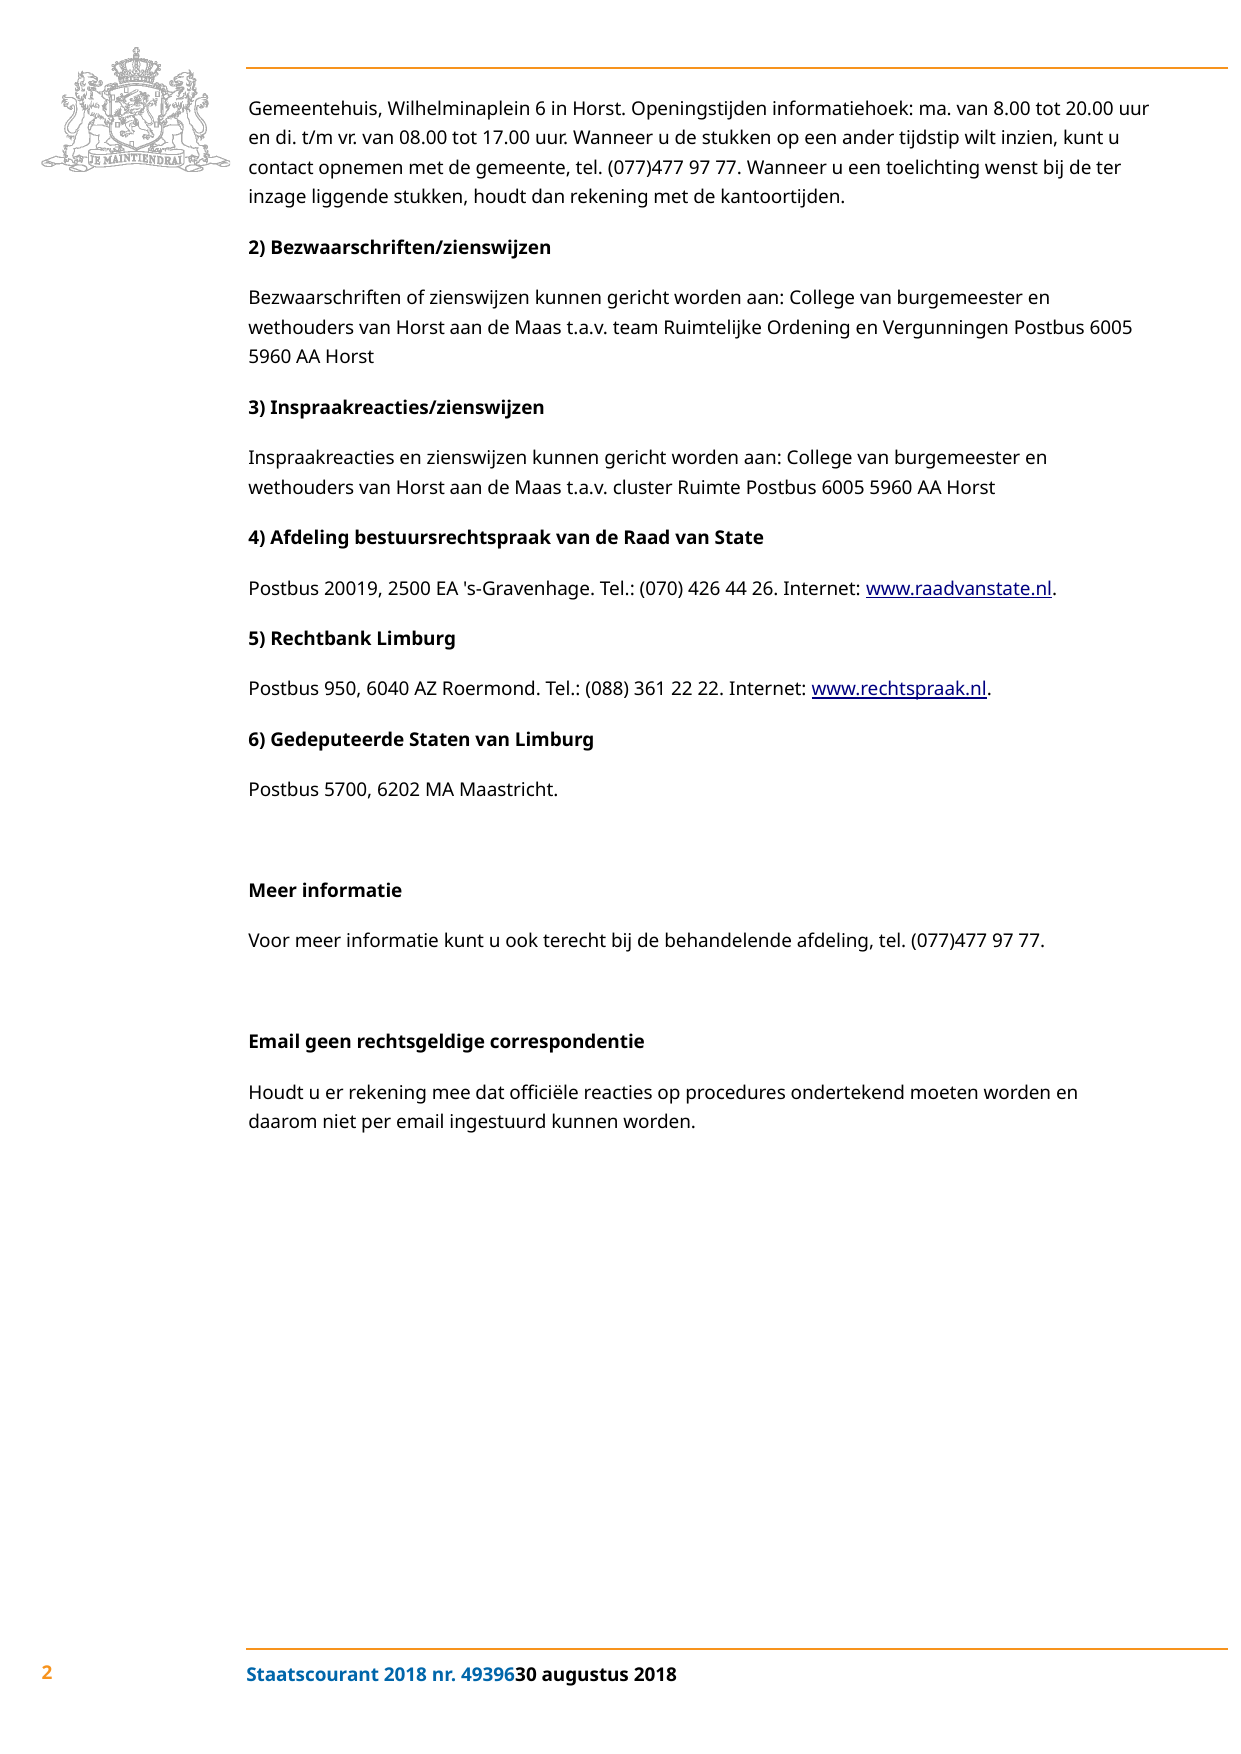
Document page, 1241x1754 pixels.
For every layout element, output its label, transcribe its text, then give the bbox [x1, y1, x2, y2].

text Postbus 950, 6040 AZ Roermond. Tel.: (088) 361 22 22. Internet: www.rechtspraak.nl. [248, 676, 1152, 701]
text Postbus 20019, 2500 EA 's-Gravenhage. Tel.: (070) 426 44 26. Internet: www.raadvanstate.nl. [248, 575, 1152, 601]
text Gemeentehuis, Wilhelminaplein 6 in Horst. Openingstijden informatiehoek: ma. van 8.00 tot 20.00 uur en di. t/m vr. van 08.00 tot 17.00 uur. Wanneer u de stukken op een ander tijdstip wilt inzien, kunt u contact opnemen met de gemeente, tel. (077)477 97 77. Wanneer u een toelichting wenst bij de ter inzage liggende stukken, houdt dan rekening met de kantoortijden. [248, 95, 1152, 209]
text 2) Bezwaarschriften/zienswijzen [248, 234, 1152, 260]
text 5) Rechtbank Limburg [248, 625, 1152, 651]
text Email geen rechtsgeldige correspondentie [248, 1028, 1152, 1054]
text Postbus 5700, 6202 MA Maastricht. [248, 776, 1152, 802]
text Inspraakreacties en zienswijzen kunnen gericht worden aan: College van burgemeester en wethouders van Horst aan de Maas t.a.v. cluster Ruimte Postbus 6005 5960 AA Horst [248, 444, 1152, 500]
text Voor meer informatie kunt u ook terecht bij de behandelende afdeling, tel. (077)477 97 77. [248, 928, 1152, 953]
text Bezwaarschriften of zienswijzen kunnen gericht worden aan: College van burgemeester en wethouders van Horst aan de Maas t.a.v. team Ruimtelijke Ordening en Vergunningen Postbus 6005 5960 AA Horst [248, 284, 1152, 369]
text 6) Gedeputeerde Staten van Limburg [248, 726, 1152, 752]
text 4) Afdeling bestuursrechtspraak van de Raad van State [248, 524, 1152, 550]
picture [41, 47, 231, 172]
text Houdt u er rekening mee dat officiële reacties op procedures ondertekend moeten worden en daarom niet per email ingestuurd kunnen worden. [248, 1079, 1152, 1134]
text 3) Inspraakreacties/zienswijzen [248, 394, 1152, 420]
text Meer informatie [248, 877, 1152, 903]
